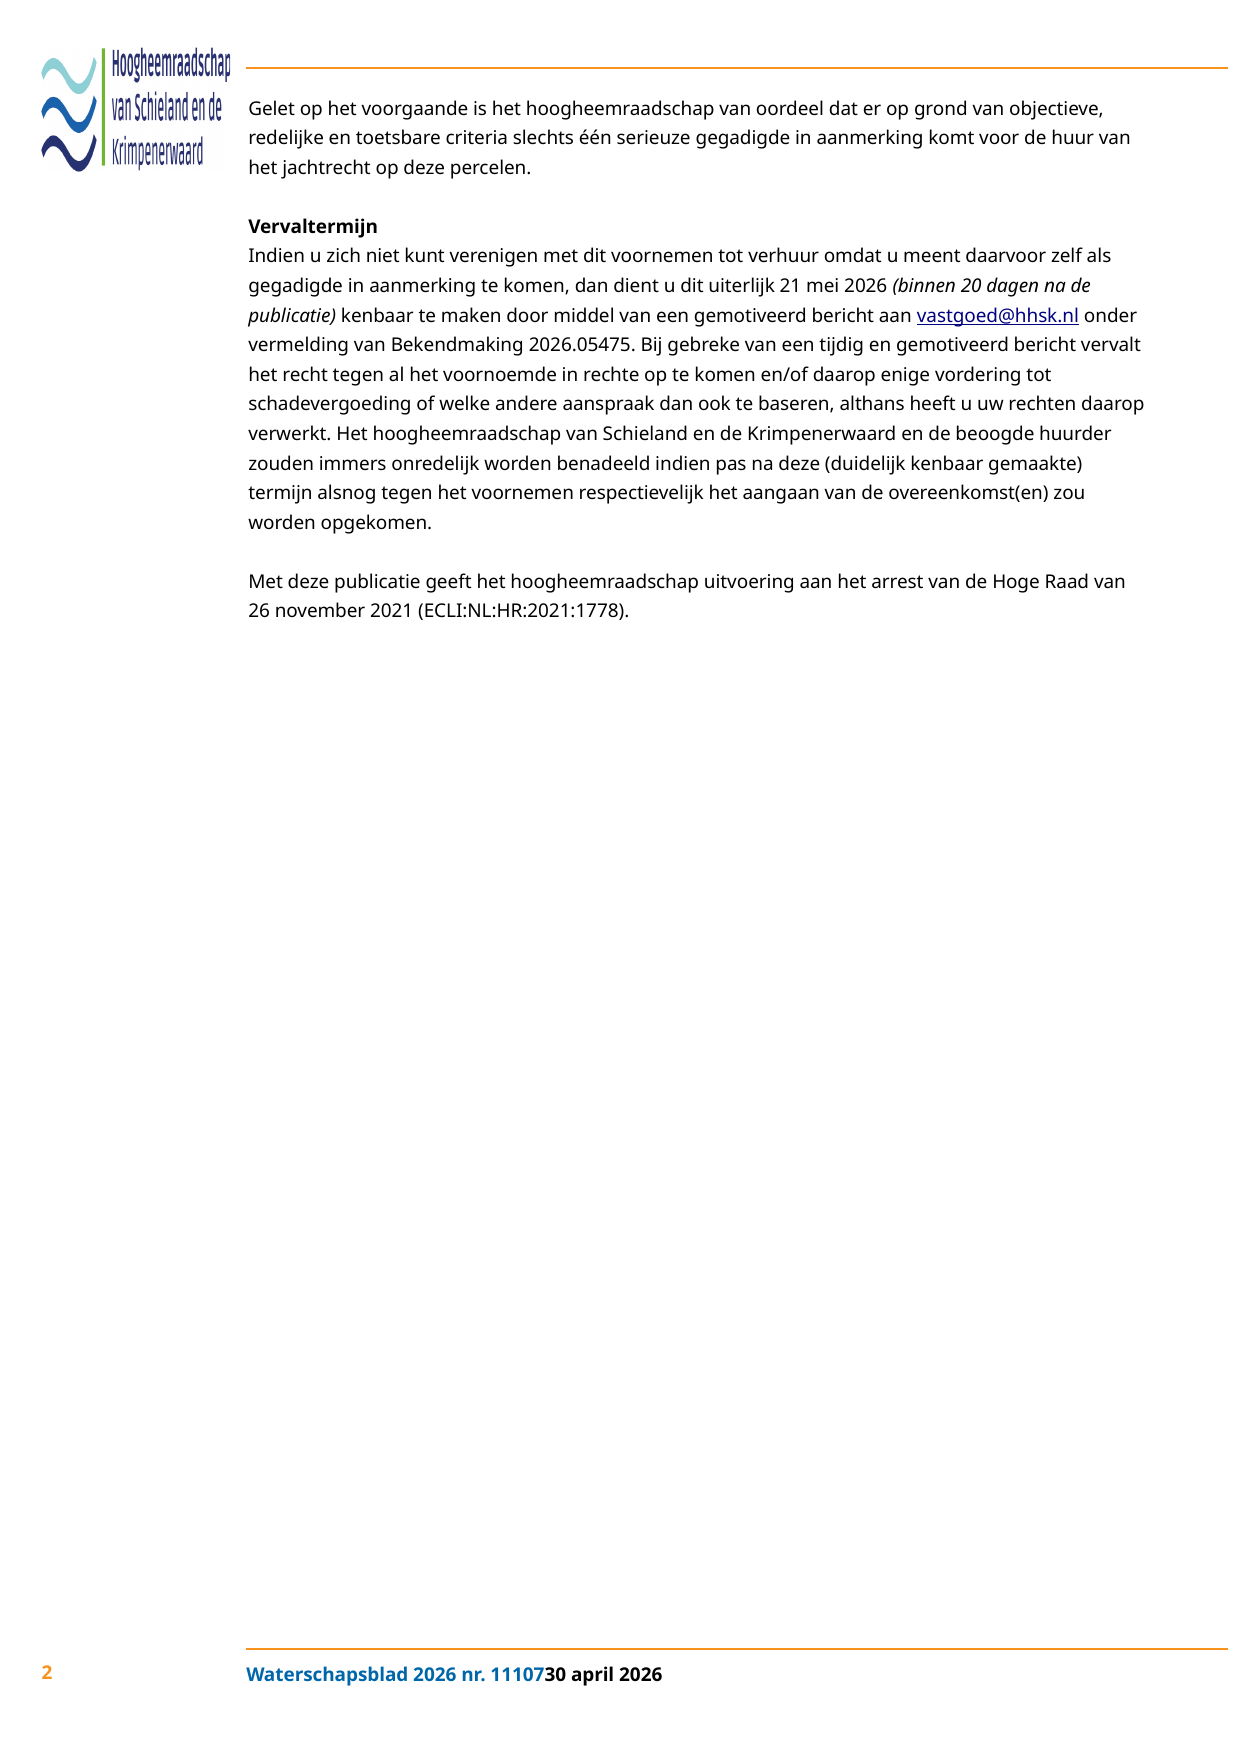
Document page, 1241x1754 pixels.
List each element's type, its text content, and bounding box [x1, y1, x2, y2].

text Indien u zich niet kunt verenigen met dit voornemen tot verhuur omdat u meent daarvoor zelf als gegadigde in aanmerking te komen, dan dient u dit uiterlijk 21 mei 2026 (binnen 20 dagen na de publicatie) kenbaar te maken door middel van een gemotiveerd bericht aan vastgoed@hhsk.nl onder vermelding van Bekendmaking 2026.05475. Bij gebreke van een tijdig en gemotiveerd bericht vervalt het recht tegen al het voornoemde in rechte op te komen en/of daarop enige vordering tot schadevergoeding of welke andere aanspraak dan ook te baseren, althans heeft u uw rechten daarop verwerkt. Het hoogheemraadschap van Schieland en de Krimpenerwaard en de beoogde huurder zouden immers onredelijk worden benadeeld indien pas na deze (duidelijk kenbaar gemaakte) termijn alsnog tegen het voornemen respectievelijk het aangaan van de overeenkomst(en) zou worden opgekomen. [248, 243, 1152, 535]
text Gelet op het voorgaande is het hoogheemraadschap van oordeel dat er op grond van objectieve, redelijke en toetsbare criteria slechts één serieuze gegadigde in aanmerking komt voor de huur van het jachtrecht op deze percelen. [248, 95, 1152, 180]
picture [41, 47, 231, 172]
text Met deze publicatie geeft het hoogheemraadschap uitvoering aan het arrest van de Hoge Raad van 26 november 2021 (ECLI:NL:HR:2021:1778). [248, 568, 1152, 623]
text Vervaltermijn [248, 213, 1152, 239]
